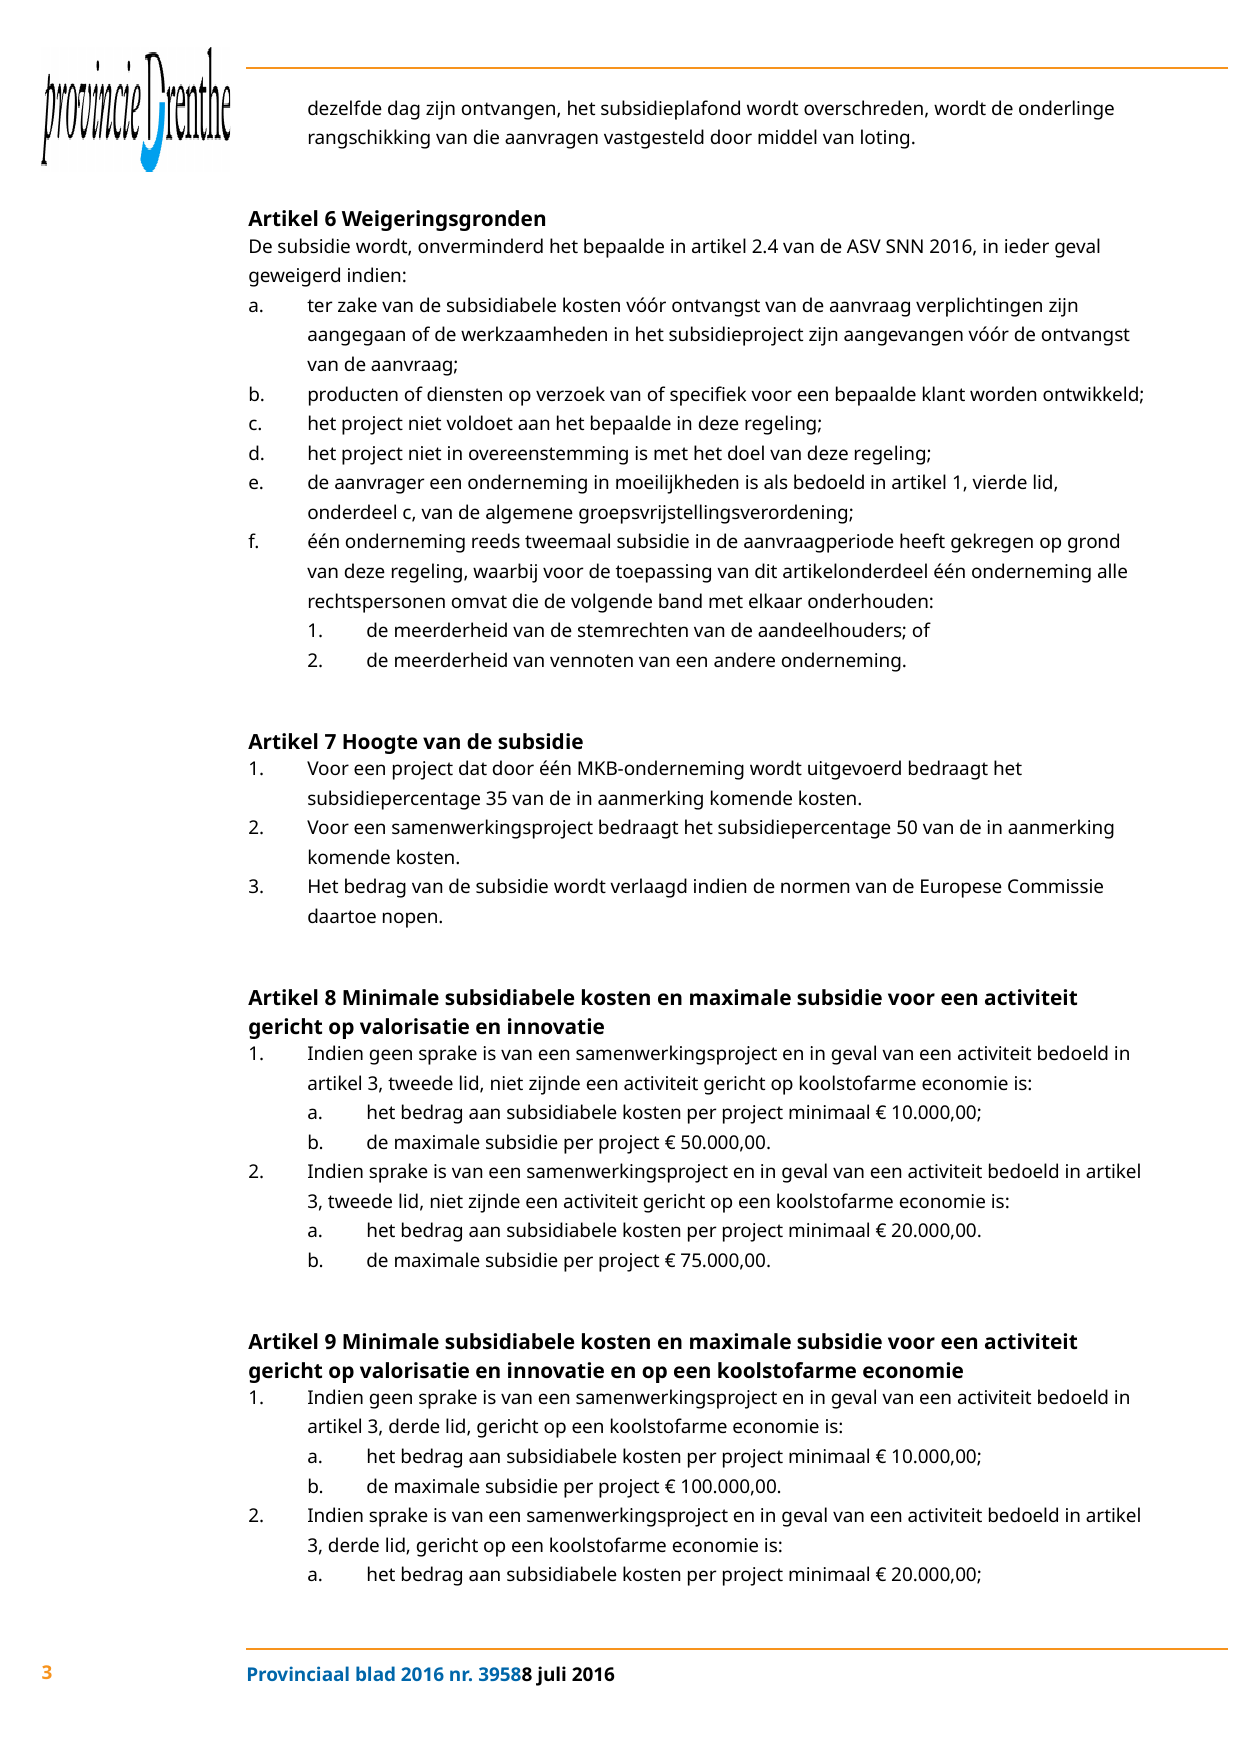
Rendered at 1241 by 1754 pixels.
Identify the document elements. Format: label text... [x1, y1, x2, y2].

list de maximale subsidie per project € 100.000,00. [307, 1473, 1152, 1499]
list de maximale subsidie per project € 50.000,00. [307, 1129, 1152, 1155]
picture [41, 47, 231, 172]
text De subsidie wordt, onverminderd het bepaalde in artikel 2.4 van de ASV SNN 2016, in ieder geval geweigerd indien: [248, 233, 1152, 288]
list Indien geen sprake is van een samenwerkingsproject en in geval van een activiteit bedoeld in artikel 3, derde lid, gericht op een koolstofarme economie is: [248, 1384, 1152, 1439]
list de meerderheid van vennoten van een andere onderneming. [307, 647, 1152, 673]
list Het bedrag van de subsidie wordt verlaagd indien de normen van de Europese Commissie daartoe nopen. [248, 874, 1152, 929]
list Indien geen sprake is van een samenwerkingsproject en in geval van een activiteit bedoeld in artikel 3, tweede lid, niet zijnde een activiteit gericht op koolstofarme economie is: [248, 1040, 1152, 1096]
list het project niet voldoet aan het bepaalde in deze regeling; [248, 410, 1152, 436]
list het bedrag aan subsidiabele kosten per project minimaal € 20.000,00. [307, 1218, 1152, 1243]
text Artikel 7 Hoogte van de subsidie [248, 727, 1152, 755]
list één onderneming reeds tweemaal subsidie in de aanvraagperiode heeft gekregen op grond van deze regeling, waarbij voor de toepassing van dit artikelonderdeel één onderneming alle rechtspersonen omvat die de volgende band met elkaar onderhouden: [248, 529, 1152, 613]
list het project niet in overeenstemming is met het doel van deze regeling; [248, 440, 1152, 466]
list Indien sprake is van een samenwerkingsproject en in geval van een activiteit bedoeld in artikel 3, tweede lid, niet zijnde een activiteit gericht op een koolstofarme economie is: [248, 1158, 1152, 1214]
list Indien sprake is van een samenwerkingsproject en in geval van een activiteit bedoeld in artikel 3, derde lid, gericht op een koolstofarme economie is: [248, 1502, 1152, 1558]
list de maximale subsidie per project € 75.000,00. [307, 1247, 1152, 1273]
list ter zake van de subsidiabele kosten vóór ontvangst van de aanvraag verplichtingen zijn aangegaan of de werkzaamheden in het subsidieproject zijn aangevangen vóór de ontvangst van de aanvraag; [248, 292, 1152, 377]
list de meerderheid van de stemrechten van de aandeelhouders; of [307, 617, 1152, 643]
list Voor een samenwerkingsproject bedraagt het subsidiepercentage 50 van de in aanmerking komende kosten. [248, 814, 1152, 870]
text Artikel 6 Weigeringsgronden [248, 204, 1152, 233]
list het bedrag aan subsidiabele kosten per project minimaal € 10.000,00; [307, 1443, 1152, 1469]
text Artikel 8 Minimale subsidiabele kosten en maximale subsidie voor een activiteit gericht op valorisatie en innovatie [248, 983, 1152, 1040]
text Artikel 9 Minimale subsidiabele kosten en maximale subsidie voor een activiteit gericht op valorisatie en innovatie en op een koolstofarme economie [248, 1327, 1152, 1384]
list Voor een project dat door één MKB-onderneming wordt uitgevoerd bedraagt het subsidiepercentage 35 van de in aanmerking komende kosten. [248, 755, 1152, 811]
list de aanvrager een onderneming in moeilijkheden is als bedoeld in artikel 1, vierde lid, onderdeel c, van de algemene groepsvrijstellingsverordening; [248, 469, 1152, 525]
list het bedrag aan subsidiabele kosten per project minimaal € 10.000,00; [307, 1099, 1152, 1125]
list dezelfde dag zijn ontvangen, het subsidieplafond wordt overschreden, wordt de onderlinge rangschikking van die aanvragen vastgesteld door middel van loting. [248, 95, 1152, 150]
list het bedrag aan subsidiabele kosten per project minimaal € 20.000,00; [307, 1562, 1152, 1587]
list producten of diensten op verzoek van of specifiek voor een bepaalde klant worden ontwikkeld; [248, 381, 1152, 406]
